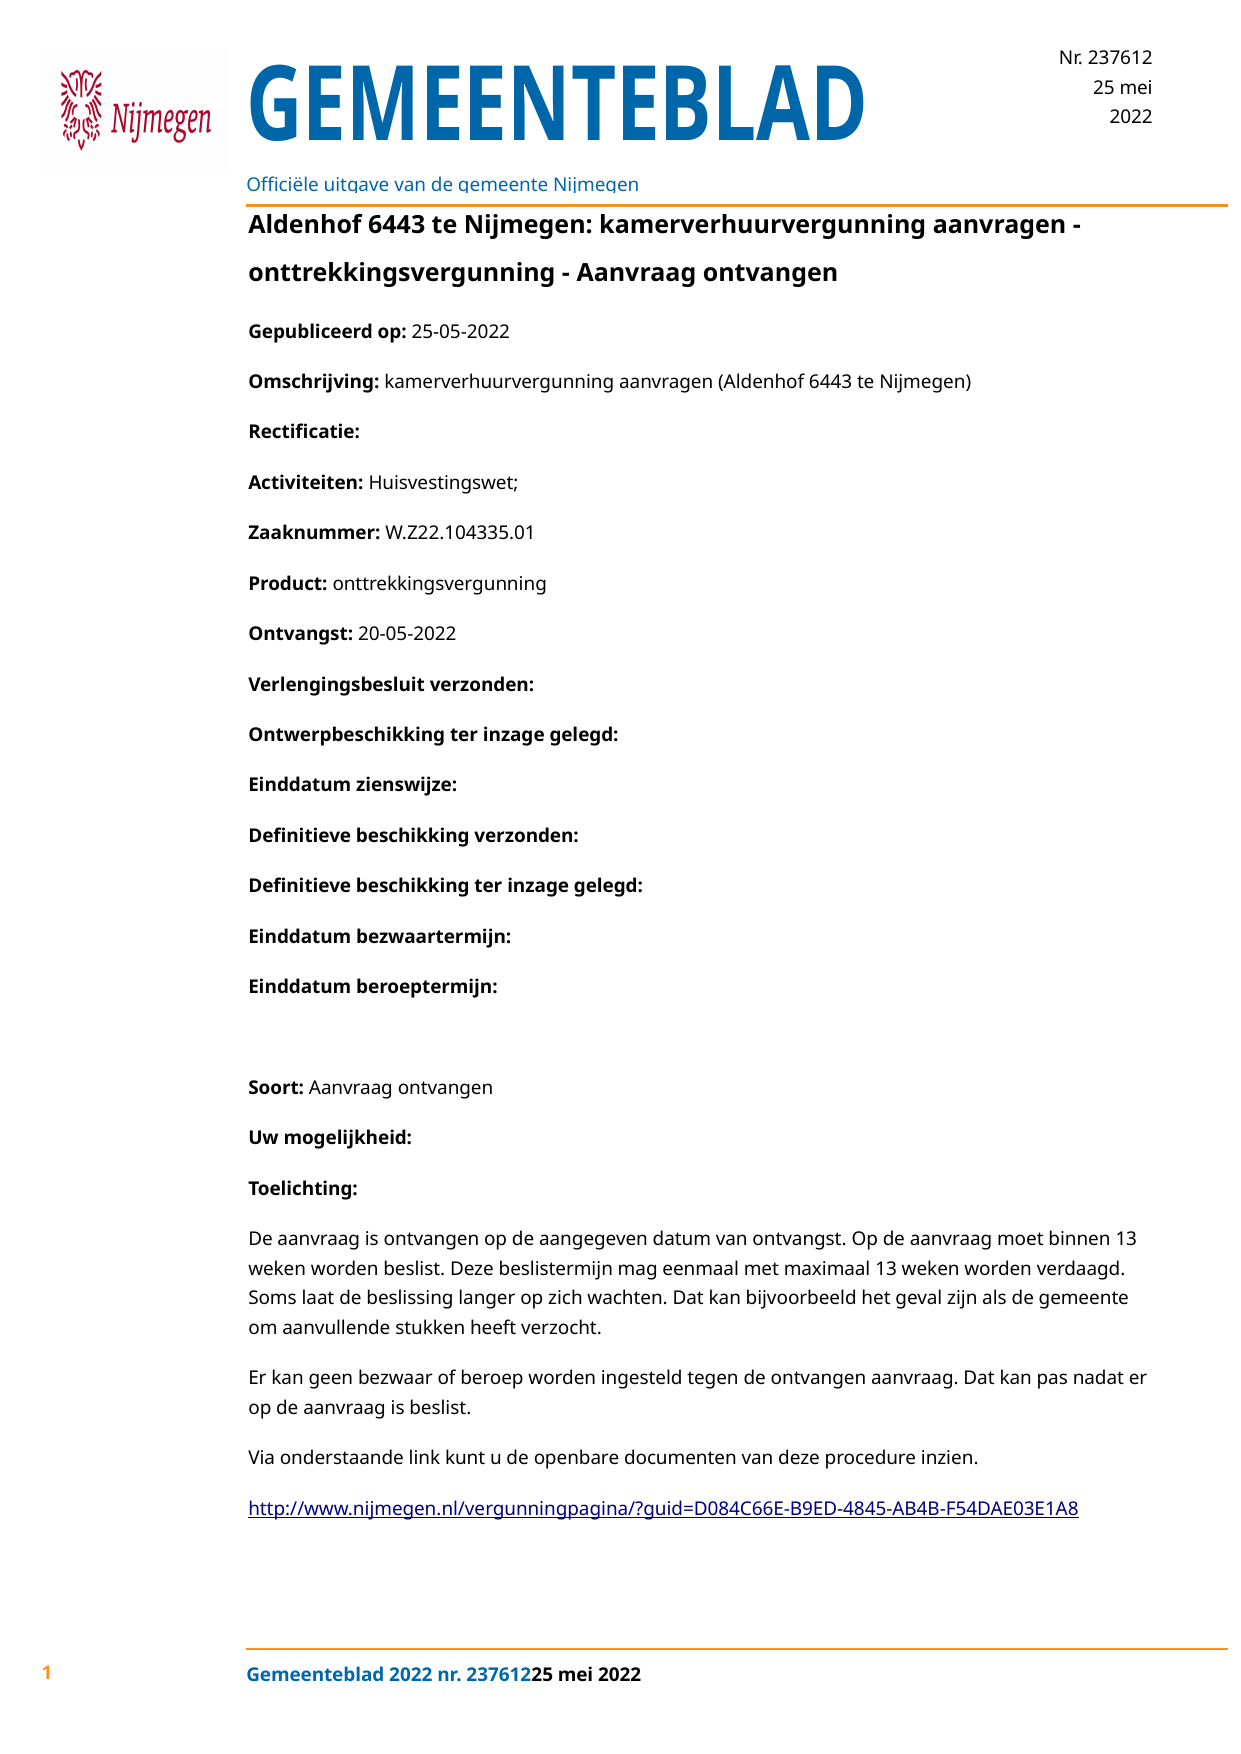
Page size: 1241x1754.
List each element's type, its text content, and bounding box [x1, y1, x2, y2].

text Uw mogelijkheid: [248, 1124, 1152, 1150]
text Definitieve beschikking verzonden: [248, 822, 1152, 848]
text Ontwerpbeschikking ter inzage gelegd: [248, 721, 1152, 747]
text De aanvraag is ontvangen op de aangegeven datum van ontvangst. Op de aanvraag moet binnen 13 weken worden beslist. Deze beslistermijn mag eenmaal met maximaal 13 weken worden verdaagd. Soms laat de beslissing langer op zich wachten. Dat kan bijvoorbeeld het geval zijn als de gemeente om aanvullende stukken heeft verzocht. [248, 1225, 1152, 1340]
text Toelichting: [248, 1175, 1152, 1201]
text Via onderstaande link kunt u de openbare documenten van deze procedure inzien. [248, 1444, 1152, 1470]
text Einddatum zienswijze: [248, 772, 1152, 797]
text Gepubliceerd op: 25-05-2022 [248, 318, 1152, 344]
text http://www.nijmegen.nl/vergunningpagina/?guid=D084C66E-B9ED-4845-AB4B-F54DAE03E1A8 [248, 1495, 1152, 1521]
text Zaaknummer: W.Z22.104335.01 [248, 519, 1152, 545]
text Omschrijving: kamerverhuurvergunning aanvragen (Aldenhof 6443 te Nijmegen) [248, 368, 1152, 394]
text Einddatum beroeptermijn: [248, 973, 1152, 999]
text Er kan geen bezwaar of beroep worden ingesteld tegen de ontvangen aanvraag. Dat kan pas nadat er op de aanvraag is beslist. [248, 1364, 1152, 1420]
text Soort: Aanvraag ontvangen [248, 1074, 1152, 1100]
text Ontvangst: 20-05-2022 [248, 620, 1152, 646]
text Definitieve beschikking ter inzage gelegd: [248, 872, 1152, 898]
text Rectificatie: [248, 419, 1152, 444]
text Verlengingsbesluit verzonden: [248, 671, 1152, 697]
text Einddatum bezwaartermijn: [248, 923, 1152, 949]
text Product: onttrekkingsvergunning [248, 570, 1152, 596]
text Activiteiten: Huisvestingswet; [248, 469, 1152, 495]
picture [41, 47, 231, 172]
text Aldenhof 6443 te Nijmegen: kamerverhuurvergunning aanvragen - onttrekkingsvergunning - Aanvraag ontvangen [248, 207, 1152, 288]
